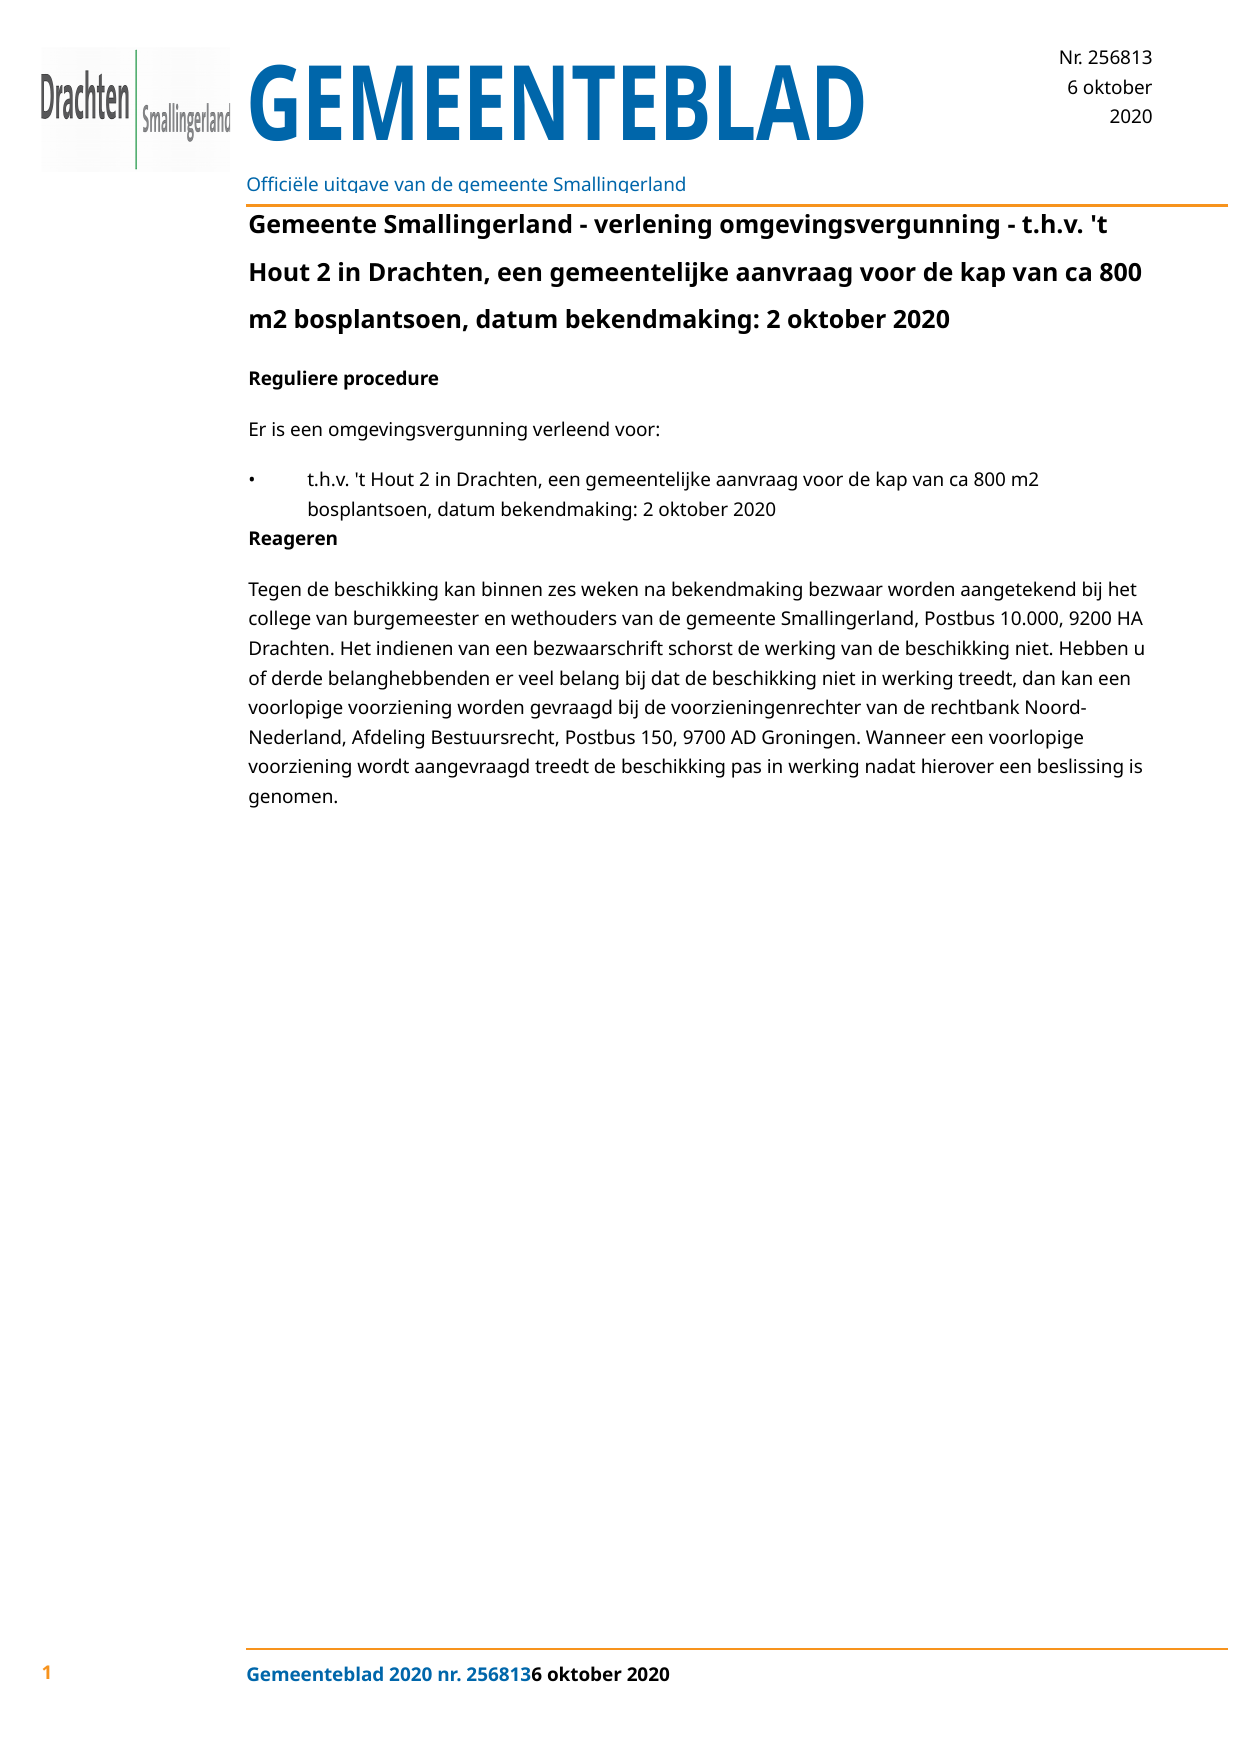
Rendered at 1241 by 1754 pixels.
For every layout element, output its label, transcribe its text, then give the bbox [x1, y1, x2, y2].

text Er is een omgevingsvergunning verleend voor: [248, 416, 1152, 442]
text Reageren [248, 526, 1152, 551]
text Tegen de beschikking kan binnen zes weken na bekendmaking bezwaar worden aangetekend bij het college van burgemeester en wethouders van de gemeente Smallingerland, Postbus 10.000, 9200 HA Drachten. Het indienen van een bezwaarschrift schorst de werking van de beschikking niet. Hebben u of derde belanghebbenden er veel belang bij dat de beschikking niet in werking treedt, dan kan een voorlopige voorziening worden gevraagd bij de voorzieningenrechter van de rechtbank Noord-Nederland, Afdeling Bestuursrecht, Postbus 150, 9700 AD Groningen. Wanneer een voorlopige voorziening wordt aangevraagd treedt de beschikking pas in werking nadat hierover een beslissing is genomen. [248, 576, 1152, 809]
list t.h.v. 't Hout 2 in Drachten, een gemeentelijke aanvraag voor de kap van ca 800 m2 bosplantsoen, datum bekendmaking: 2 oktober 2020 [248, 466, 1152, 522]
text Reguliere procedure [248, 366, 1152, 391]
text Gemeente Smallingerland - verlening omgevingsvergunning - t.h.v. 't Hout 2 in Drachten, een gemeentelijke aanvraag voor de kap van ca 800 m2 bosplantsoen, datum bekendmaking: 2 oktober 2020 [248, 207, 1152, 336]
picture [41, 47, 231, 172]
